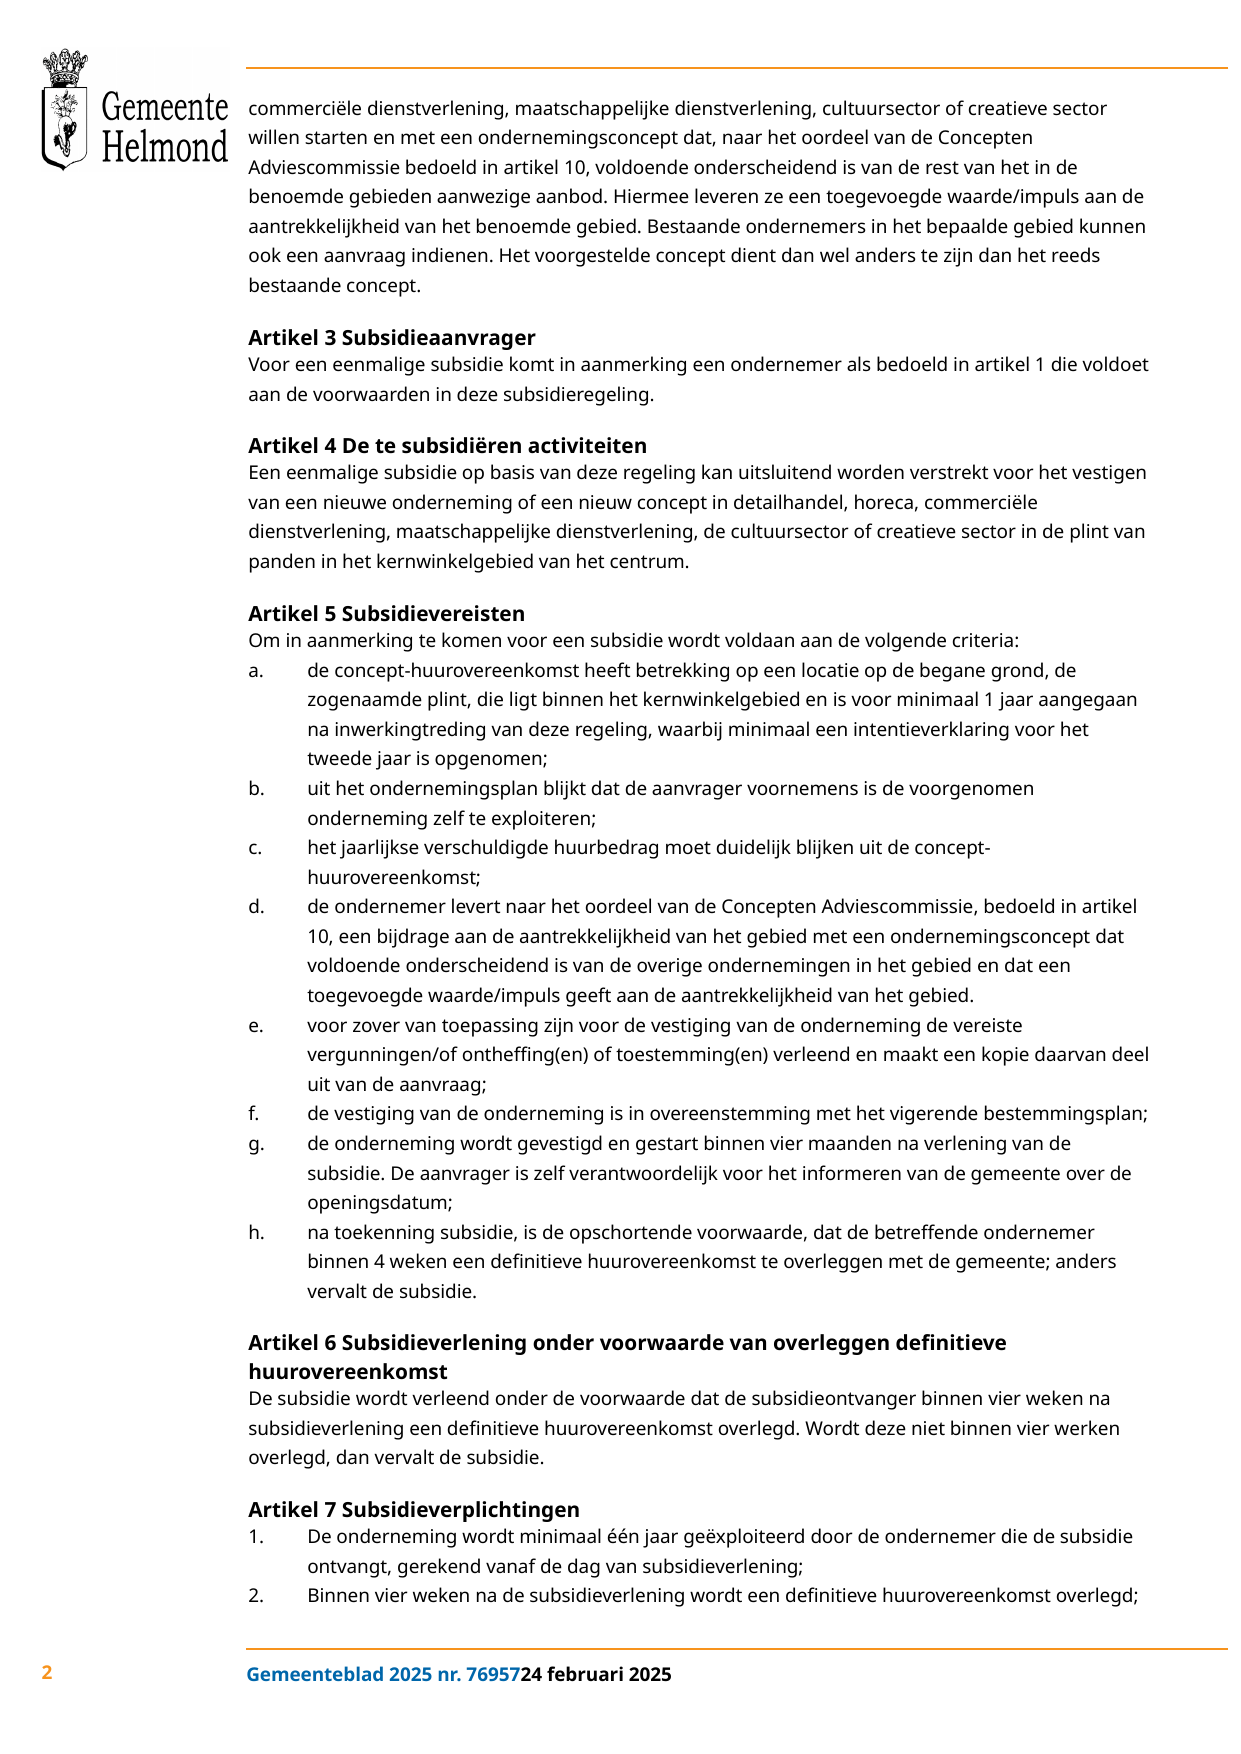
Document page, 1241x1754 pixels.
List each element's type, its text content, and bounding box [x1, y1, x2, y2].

text Artikel 5 Subsidievereisten [248, 599, 1152, 627]
text Om in aanmerking te komen voor een subsidie wordt voldaan aan de volgende criteria: [248, 627, 1152, 653]
list uit het ondernemingsplan blijkt dat de aanvrager voornemens is de voorgenomen onderneming zelf te exploiteren; [248, 775, 1152, 830]
text Artikel 4 De te subsidiëren activiteiten [248, 431, 1152, 459]
text Artikel 7 Subsidieverplichtingen [248, 1495, 1152, 1523]
list na toekenning subsidie, is de opschortende voorwaarde, dat de betreffende ondernemer binnen 4 weken een definitieve huurovereenkomst te overleggen met de gemeente; anders vervalt de subsidie. [248, 1219, 1152, 1304]
list het jaarlijkse verschuldigde huurbedrag moet duidelijk blijken uit de concept-huurovereenkomst; [248, 834, 1152, 889]
text Artikel 3 Subsidieaanvrager [248, 323, 1152, 351]
list Binnen vier weken na de subsidieverlening wordt een definitieve huurovereenkomst overlegd; [248, 1582, 1152, 1608]
text Een eenmalige subsidie op basis van deze regeling kan uitsluitend worden verstrekt voor het vestigen van een nieuwe onderneming of een nieuw concept in detailhandel, horeca, commerciële dienstverlening, maatschappelijke dienstverlening, de cultuursector of creatieve sector in de plint van panden in het kernwinkelgebied van het centrum. [248, 459, 1152, 574]
list de ondernemer levert naar het oordeel van de Concepten Adviescommissie, bedoeld in artikel 10, een bijdrage aan de aantrekkelijkheid van het gebied met een ondernemingsconcept dat voldoende onderscheidend is van de overige ondernemingen in het gebied en dat een toegevoegde waarde/impuls geeft aan de aantrekkelijkheid van het gebied. [248, 893, 1152, 1008]
list voor zover van toepassing zijn voor de vestiging van de onderneming de vereiste vergunningen/of ontheffing(en) of toestemming(en) verleend en maakt een kopie daarvan deel uit van de aanvraag; [248, 1012, 1152, 1097]
text Artikel 6 Subsidieverlening onder voorwaarde van overleggen definitieve huurovereenkomst [248, 1328, 1152, 1385]
text De subsidie wordt verleend onder de voorwaarde dat de subsidieontvanger binnen vier weken na subsidieverlening een definitieve huurovereenkomst overlegd. Wordt deze niet binnen vier werken overlegd, dan vervalt de subsidie. [248, 1385, 1152, 1470]
list de onderneming wordt gevestigd en gestart binnen vier maanden na verlening van de subsidie. De aanvrager is zelf verantwoordelijk voor het informeren van de gemeente over de openingsdatum; [248, 1130, 1152, 1215]
picture [41, 47, 231, 172]
list de concept-huurovereenkomst heeft betrekking op een locatie op de begane grond, de zogenaamde plint, die ligt binnen het kernwinkelgebied en is voor minimaal 1 jaar aangegaan na inwerkingtreding van deze regeling, waarbij minimaal een intentieverklaring voor het tweede jaar is opgenomen; [248, 657, 1152, 771]
text Voor een eenmalige subsidie komt in aanmerking een ondernemer als bedoeld in artikel 1 die voldoet aan de voorwaarden in deze subsidieregeling. [248, 351, 1152, 406]
list de vestiging van de onderneming is in overeenstemming met het vigerende bestemmingsplan; [248, 1101, 1152, 1126]
text commerciële dienstverlening, maatschappelijke dienstverlening, cultuursector of creatieve sector willen starten en met een ondernemingsconcept dat, naar het oordeel van de Concepten Adviescommissie bedoeld in artikel 10, voldoende onderscheidend is van de rest van het in de benoemde gebieden aanwezige aanbod. Hiermee leveren ze een toegevoegde waarde/impuls aan de aantrekkelijkheid van het benoemde gebied. Bestaande ondernemers in het bepaalde gebied kunnen ook een aanvraag indienen. Het voorgestelde concept dient dan wel anders te zijn dan het reeds bestaande concept. [248, 95, 1152, 298]
list De onderneming wordt minimaal één jaar geëxploiteerd door de ondernemer die de subsidie ontvangt, gerekend vanaf de dag van subsidieverlening; [248, 1523, 1152, 1579]
